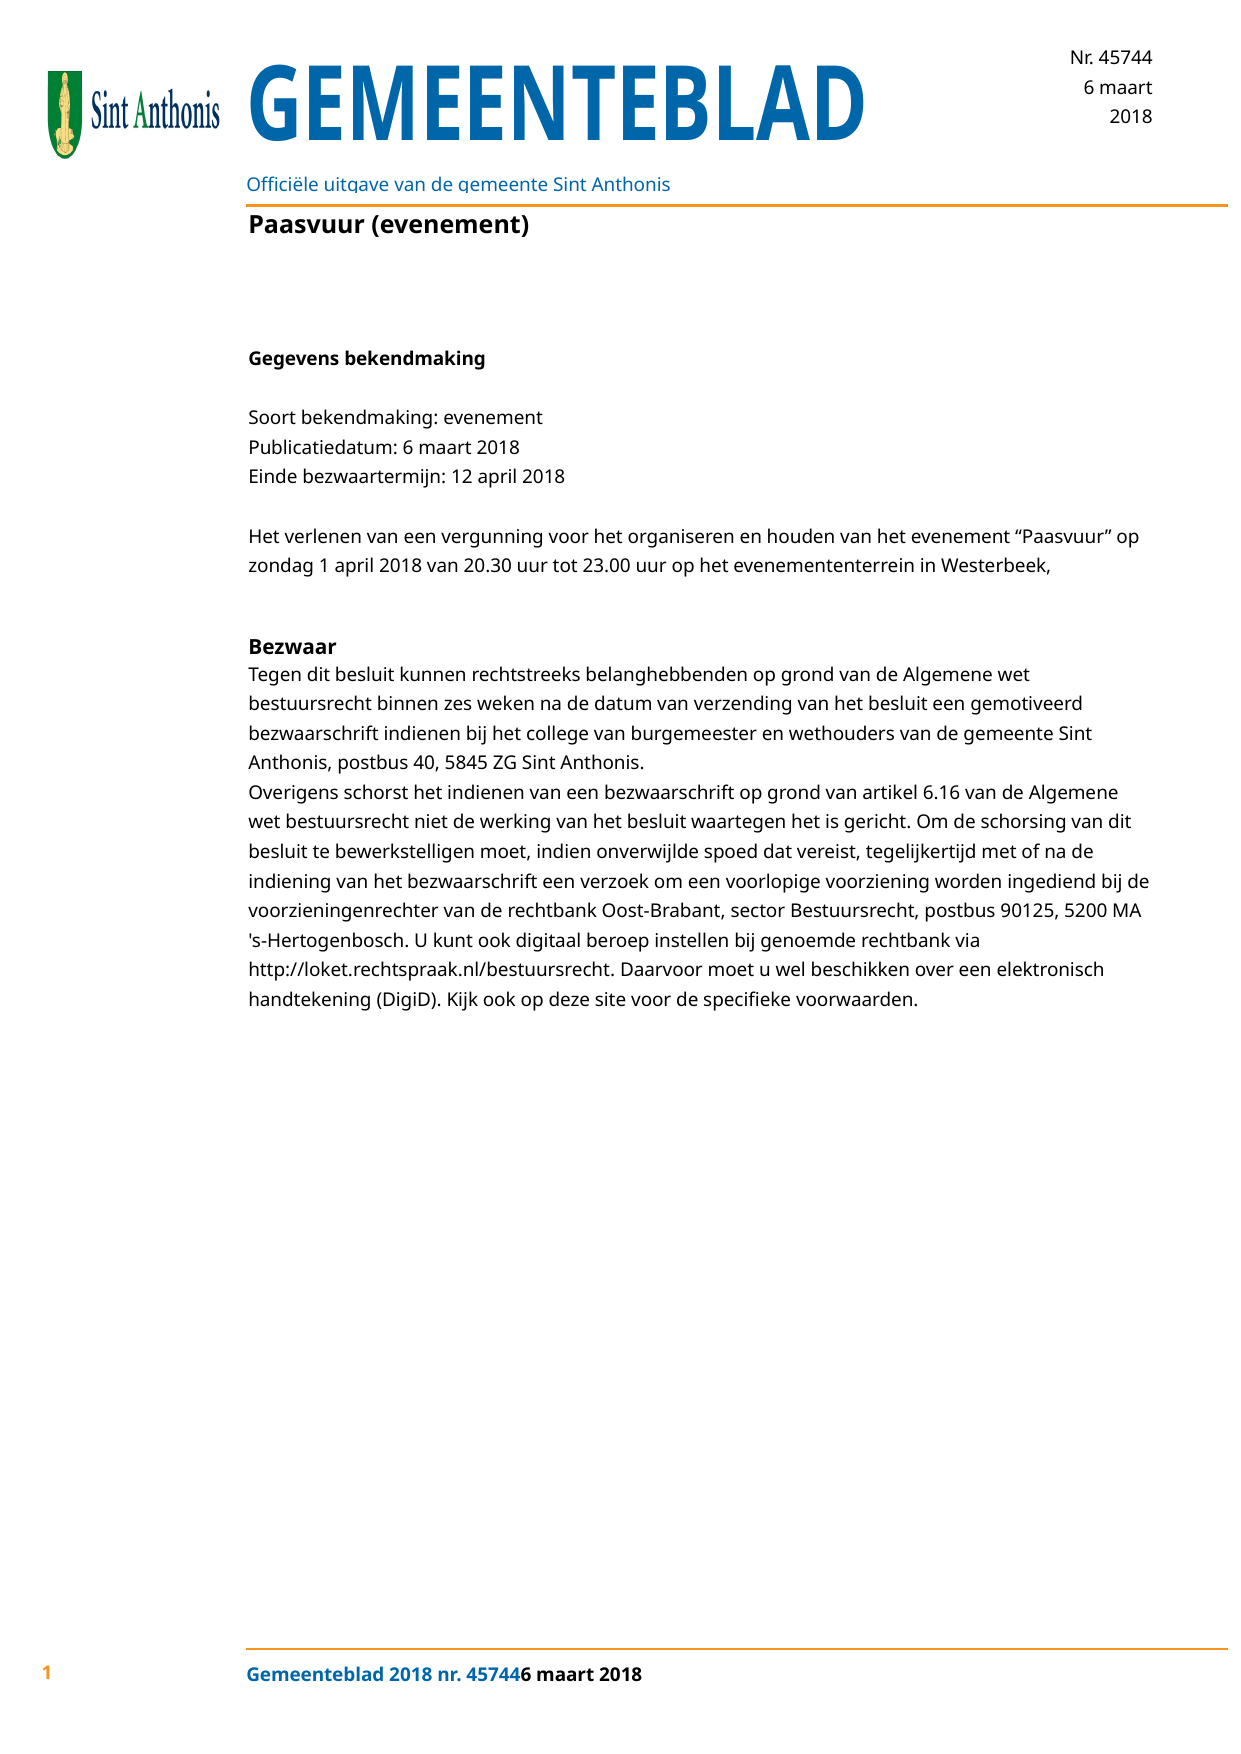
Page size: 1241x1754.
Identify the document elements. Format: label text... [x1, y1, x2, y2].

text Overigens schorst het indienen van een bezwaarschrift op grond van artikel 6.16 van de Algemene wet bestuursrecht niet de werking van het besluit waartegen het is gericht. Om de schorsing van dit besluit te bewerkstelligen moet, indien onverwijlde spoed dat vereist, tegelijkertijd met of na de indiening van het bezwaarschrift een verzoek om een voorlopige voorziening worden ingediend bij de voorzieningenrechter van de rechtbank Oost-Brabant, sector Bestuursrecht, postbus 90125, 5200 MA 's-Hertogenbosch. U kunt ook digitaal beroep instellen bij genoemde rechtbank via http://loket.rechtspraak.nl/bestuursrecht. Daarvoor moet u wel beschikken over een elektronisch handtekening (DigiD). Kijk ook op deze site voor de specifieke voorwaarden. [248, 779, 1152, 1012]
text Gegevens bekendmaking [248, 345, 1152, 371]
picture [41, 47, 231, 172]
text Het verlenen van een vergunning voor het organiseren en houden van het evenement “Paasvuur” op zondag 1 april 2018 van 20.30 uur tot 23.00 uur op het evenemententerrein in Westerbeek, [248, 523, 1152, 578]
text Tegen dit besluit kunnen rechtstreeks belanghebbenden op grond van de Algemene wet bestuursrecht binnen zes weken na de datum van verzending van het besluit een gemotiveerd bezwaarschrift indienen bij het college van burgemeester en wethouders van de gemeente Sint Anthonis, postbus 40, 5845 ZG Sint Anthonis. [248, 661, 1152, 775]
text Soort bekendmaking: evenement [248, 404, 1152, 430]
text Bezwaar [248, 632, 1152, 661]
text Einde bezwaartermijn: 12 april 2018 [248, 464, 1152, 489]
text Publicatiedatum: 6 maart 2018 [248, 434, 1152, 460]
text Paasvuur (evenement) [248, 207, 1152, 241]
